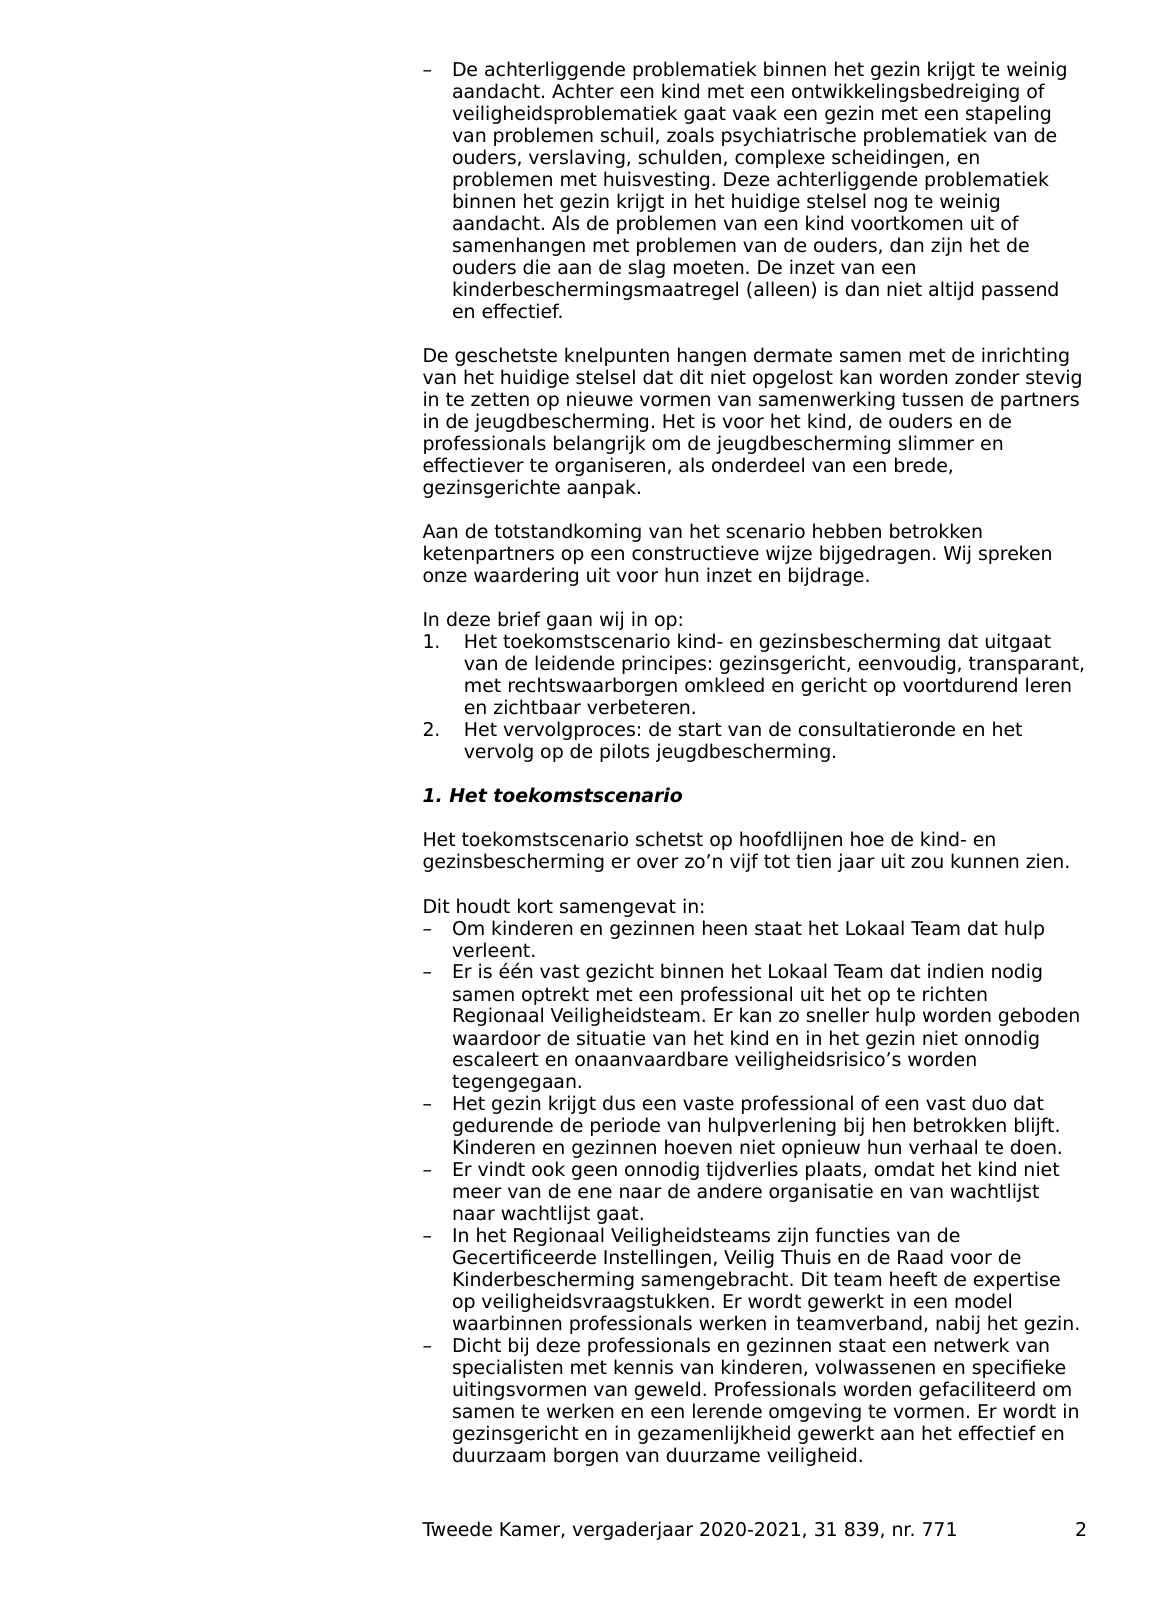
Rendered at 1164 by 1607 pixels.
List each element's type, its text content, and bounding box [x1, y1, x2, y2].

text – Er vindt ook geen onnodig tijdverlies plaats, omdat het kind niet meer van de ene naar de andere organisatie en van wachtlijst naar wachtlijst gaat. [422, 1159, 1087, 1225]
text – Om kinderen en gezinnen heen staat het Lokaal Team dat hulp verleent. [422, 917, 1087, 961]
text – De achterliggende problematiek binnen het gezin krijgt te weinig aandacht. Achter een kind met een ontwikkelingsbedreiging of veiligheidsproblematiek gaat vaak een gezin met een stapeling van problemen schuil, zoals psychiatrische problematiek van de ouders, verslaving, schulden, complexe scheidingen, en problemen met huisvesting. Deze achterliggende problematiek binnen het gezin krijgt in het huidige stelsel nog te weinig aandacht. Als de problemen van een kind voortkomen uit of samenhangen met problemen van de ouders, dan zijn het de ouders die aan de slag moeten. De inzet van een kinderbeschermingsmaatregel (alleen) is dan niet altijd passend en effectief. [422, 59, 1087, 323]
text – Er is één vast gezicht binnen het Lokaal Team dat indien nodig samen optrekt met een professional uit het op te richten Regionaal Veiligheidsteam. Er kan zo sneller hulp worden geboden waardoor de situatie van het kind en in het gezin niet onnodig escaleert en onaanvaardbare veiligheidsrisico’s worden tegengegaan. [422, 961, 1087, 1093]
text – Het gezin krijgt dus een vaste professional of een vast duo dat gedurende de periode van hulpverlening bij hen betrokken blijft. Kinderen en gezinnen hoeven niet opnieuw hun verhaal te doen. [422, 1093, 1087, 1159]
text – In het Regionaal Veiligheidsteams zijn functies van de Gecertificeerde Instellingen, Veilig Thuis en de Raad voor de Kinderbescherming samengebracht. Dit team heeft de expertise op veiligheidsvraagstukken. Er wordt gewerkt in een model waarbinnen professionals werken in teamverband, nabij het gezin. [422, 1225, 1087, 1335]
text In deze brief gaan wij in op: [422, 609, 1087, 631]
text Aan de totstandkoming van het scenario hebben betrokken ketenpartners op een constructieve wijze bijgedragen. Wij spreken onze waardering uit voor hun inzet en bijdrage. [422, 521, 1087, 587]
text De geschetste knelpunten hangen dermate samen met de inrichting van het huidige stelsel dat dit niet opgelost kan worden zonder stevig in te zetten op nieuwe vormen van samenwerking tussen de partners in de jeugdbescherming. Het is voor het kind, de ouders en de professionals belangrijk om de jeugdbescherming slimmer en effectiever te organiseren, als onderdeel van een brede, gezinsgerichte aanpak. [422, 345, 1087, 499]
text 2. Het vervolgproces: de start van de consultatieronde en het vervolg op de pilots jeugdbescherming. [422, 719, 1087, 763]
text Dit houdt kort samengevat in: [422, 896, 1087, 917]
subtitle 1. Het toekomstscenario [422, 785, 1087, 807]
text Het toekomstscenario schetst op hoofdlijnen hoe de kind- en gezinsbescherming er over zo’n vijf tot tien jaar uit zou kunnen zien. [422, 829, 1087, 873]
text 1. Het toekomstscenario kind- en gezinsbescherming dat uitgaat van de leidende principes: gezinsgericht, eenvoudig, transparant, met rechtswaarborgen omkleed en gericht op voortdurend leren en zichtbaar verbeteren. [422, 631, 1087, 719]
text – Dicht bij deze professionals en gezinnen staat een netwerk van specialisten met kennis van kinderen, volwassenen en specifieke uitingsvormen van geweld. Professionals worden gefaciliteerd om samen te werken en een lerende omgeving te vormen. Er wordt in gezinsgericht en in gezamenlijkheid gewerkt aan het effectief en duurzaam borgen van duurzame veiligheid. [422, 1335, 1087, 1467]
